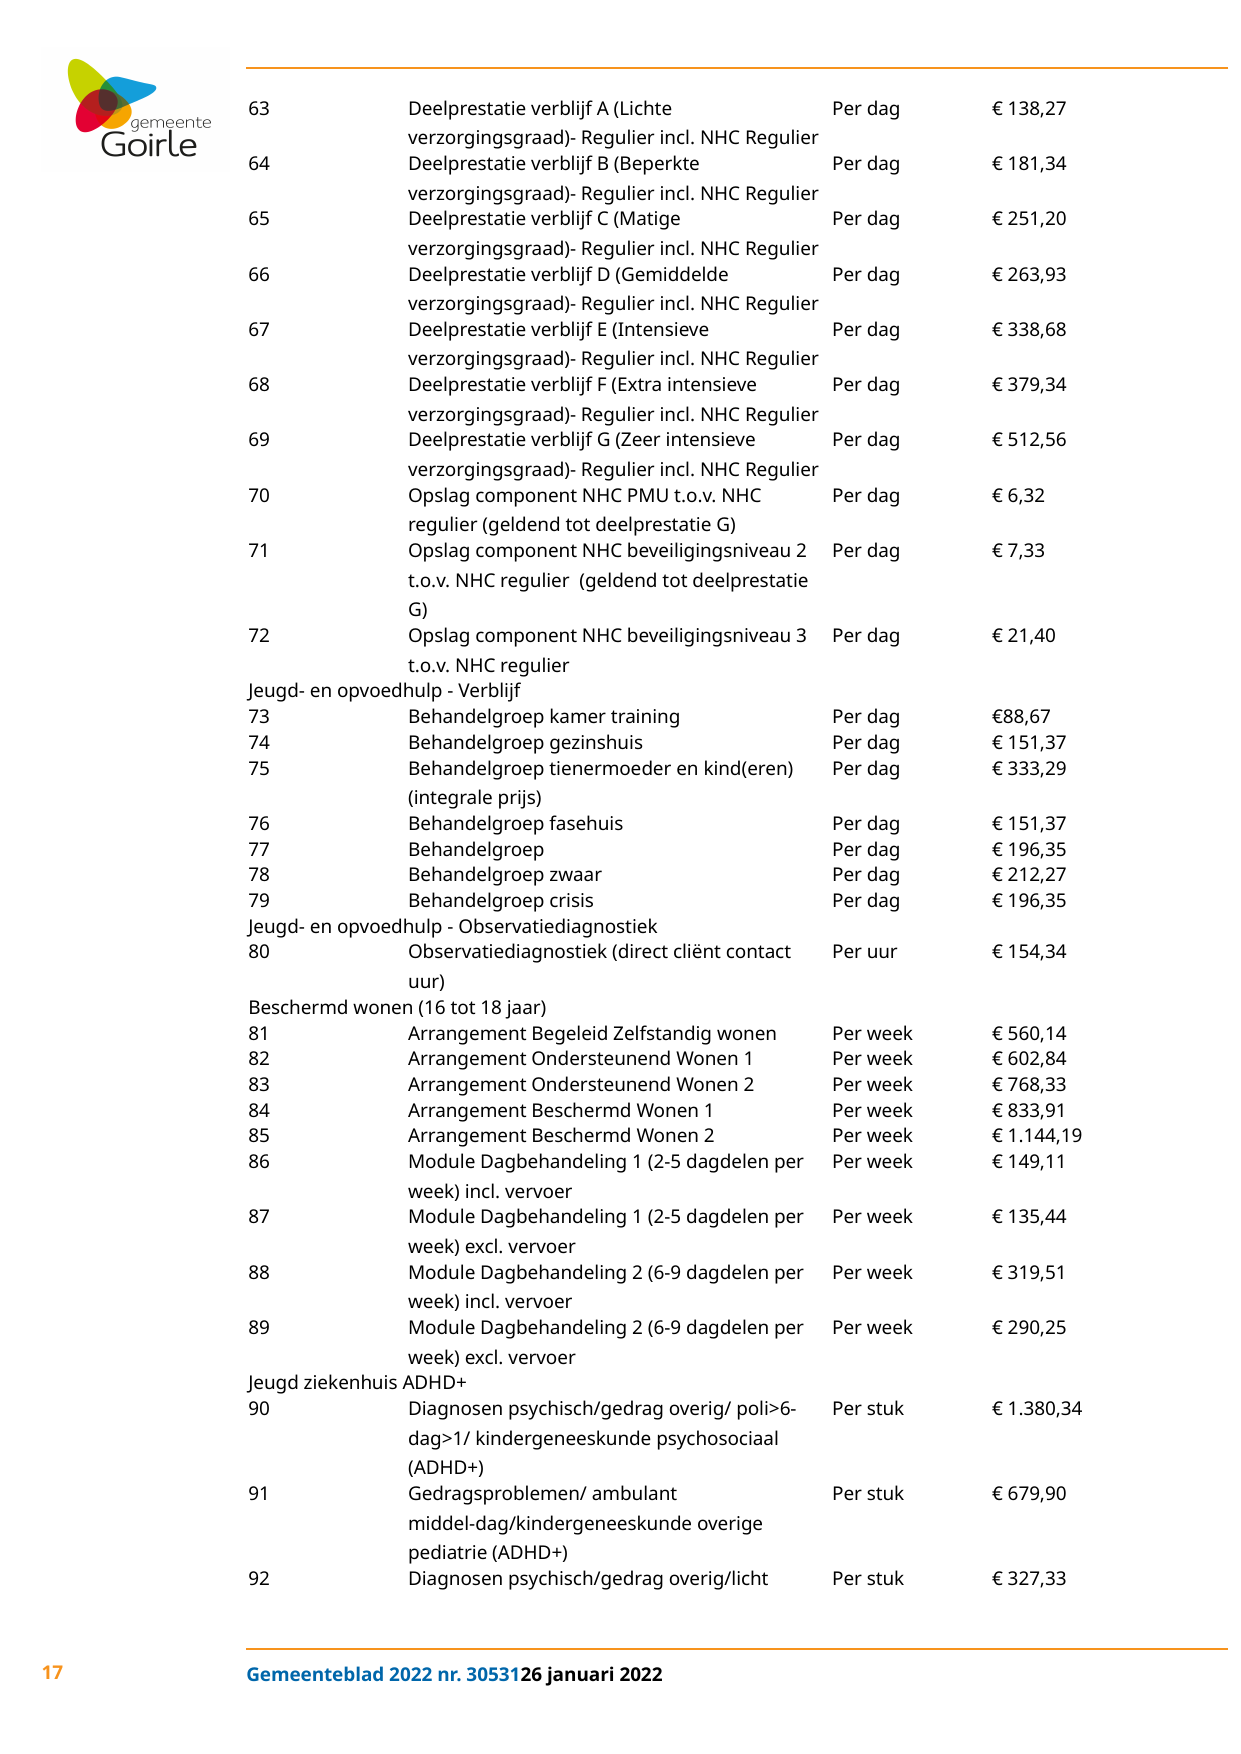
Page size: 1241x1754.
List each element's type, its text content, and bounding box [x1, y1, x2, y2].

table_cell Arrangement Beschermd Wonen 2 [408, 1123, 832, 1148]
table_cell Diagnosen psychisch/gedrag overig/licht [408, 1565, 832, 1591]
table_cell € 196,35 [992, 836, 1152, 861]
table_cell 70 [248, 482, 408, 537]
table_cell € 151,37 [992, 810, 1152, 836]
table_cell Per dag [832, 703, 992, 729]
table_cell Per week [832, 1020, 992, 1045]
table_cell € 149,11 [992, 1148, 1152, 1204]
table_cell € 1.144,19 [992, 1123, 1152, 1148]
table_cell Behandelgroep crisis [408, 887, 832, 913]
table_cell Deelprestatie verblijf F (Extra intensieve verzorgingsgraad)- Regulier incl. NHC Regulier [408, 371, 832, 427]
table_cell Module Dagbehandeling 2 (6-9 dagdelen per week) excl. vervoer [408, 1314, 832, 1369]
table_cell 84 [248, 1097, 408, 1123]
table_cell Per week [832, 1071, 992, 1097]
table_cell 80 [248, 939, 408, 994]
table_cell Opslag component NHC beveiligingsniveau 3 t.o.v. NHC regulier [408, 622, 832, 677]
table_cell 79 [248, 887, 408, 913]
table_cell Per dag [832, 427, 992, 482]
table_cell € 196,35 [992, 887, 1152, 913]
table_cell € 212,27 [992, 861, 1152, 887]
table_cell € 7,33 [992, 537, 1152, 622]
table_cell Per week [832, 1259, 992, 1314]
table_cell € 263,93 [992, 261, 1152, 316]
table_cell € 151,37 [992, 729, 1152, 755]
table_cell Per dag [832, 537, 992, 622]
table_cell 69 [248, 427, 408, 482]
table_cell € 154,34 [992, 939, 1152, 994]
table_cell Deelprestatie verblijf E (Intensieve verzorgingsgraad)- Regulier incl. NHC Regulier [408, 316, 832, 371]
table_cell Per week [832, 1148, 992, 1204]
table_cell 85 [248, 1123, 408, 1148]
table_cell Per uur [832, 939, 992, 994]
table_cell € 290,25 [992, 1314, 1152, 1369]
table_cell 66 [248, 261, 408, 316]
table_cell Module Dagbehandeling 1 (2-5 dagdelen per week) excl. vervoer [408, 1204, 832, 1259]
table_cell 73 [248, 703, 408, 729]
table_cell 74 [248, 729, 408, 755]
table_cell Deelprestatie verblijf B (Beperkte verzorgingsgraad)- Regulier incl. NHC Regulier [408, 150, 832, 205]
table_cell 78 [248, 861, 408, 887]
table_cell Per week [832, 1045, 992, 1071]
table_cell Arrangement Ondersteunend Wonen 1 [408, 1045, 832, 1071]
table_cell Per dag [832, 316, 992, 371]
table_cell Module Dagbehandeling 1 (2-5 dagdelen per week) incl. vervoer [408, 1148, 832, 1204]
table_cell Gedragsproblemen/ ambulant middel-dag/kindergeneeskunde overige pediatrie (ADHD+) [408, 1480, 832, 1565]
table_cell € 333,29 [992, 755, 1152, 810]
table_cell Observatiediagnostiek (direct cliënt contact uur) [408, 939, 832, 994]
table_cell Per week [832, 1097, 992, 1123]
table_cell Per dag [832, 887, 992, 913]
table_cell 82 [248, 1045, 408, 1071]
table_cell 76 [248, 810, 408, 836]
table_cell € 1.380,34 [992, 1395, 1152, 1480]
table_cell 90 [248, 1395, 408, 1480]
table_cell €88,67 [992, 703, 1152, 729]
table_cell Per dag [832, 861, 992, 887]
table_cell Opslag component NHC PMU t.o.v. NHC regulier (geldend tot deelprestatie G) [408, 482, 832, 537]
table_cell Per dag [832, 622, 992, 677]
table_cell € 679,90 [992, 1480, 1152, 1565]
table_cell € 6,32 [992, 482, 1152, 537]
table_cell Jeugd ziekenhuis ADHD+ [248, 1370, 1152, 1395]
table_cell 77 [248, 836, 408, 861]
table_cell € 833,91 [992, 1097, 1152, 1123]
table_cell 68 [248, 371, 408, 427]
table_cell Per dag [832, 95, 992, 150]
table_cell Deelprestatie verblijf D (Gemiddelde verzorgingsgraad)- Regulier incl. NHC Regulier [408, 261, 832, 316]
table_cell Per dag [832, 755, 992, 810]
table_cell Behandelgroep zwaar [408, 861, 832, 887]
table_cell 67 [248, 316, 408, 371]
table_cell 83 [248, 1071, 408, 1097]
table_cell Behandelgroep fasehuis [408, 810, 832, 836]
table_cell € 602,84 [992, 1045, 1152, 1071]
table_cell 92 [248, 1565, 408, 1591]
table_cell Opslag component NHC beveiligingsniveau 2 t.o.v. NHC regulier (geldend tot deelprestatie G) [408, 537, 832, 622]
table_cell € 319,51 [992, 1259, 1152, 1314]
table_cell € 512,56 [992, 427, 1152, 482]
table_cell 91 [248, 1480, 408, 1565]
table_cell Deelprestatie verblijf G (Zeer intensieve verzorgingsgraad)- Regulier incl. NHC Regulier [408, 427, 832, 482]
table_cell Deelprestatie verblijf A (Lichte verzorgingsgraad)- Regulier incl. NHC Regulier [408, 95, 832, 150]
table_cell Per dag [832, 836, 992, 861]
table_cell Per dag [832, 261, 992, 316]
table_cell Per week [832, 1204, 992, 1259]
table_cell Per stuk [832, 1395, 992, 1480]
table_cell Behandelgroep kamer training [408, 703, 832, 729]
table_cell 87 [248, 1204, 408, 1259]
table_cell 64 [248, 150, 408, 205]
table_cell Arrangement Ondersteunend Wonen 2 [408, 1071, 832, 1097]
table_cell 89 [248, 1314, 408, 1369]
table_cell € 181,34 [992, 150, 1152, 205]
table_cell Per dag [832, 205, 992, 261]
table_cell Jeugd- en opvoedhulp - Observatiediagnostiek [248, 913, 1152, 939]
table_cell € 21,40 [992, 622, 1152, 677]
table_cell Per week [832, 1314, 992, 1369]
table_cell 71 [248, 537, 408, 622]
table_cell € 338,68 [992, 316, 1152, 371]
table_cell Module Dagbehandeling 2 (6-9 dagdelen per week) incl. vervoer [408, 1259, 832, 1314]
table_cell 65 [248, 205, 408, 261]
table_cell Beschermd wonen (16 tot 18 jaar) [248, 994, 1152, 1020]
table_cell Per dag [832, 810, 992, 836]
table_cell Per dag [832, 482, 992, 537]
table_cell Arrangement Begeleid Zelfstandig wonen [408, 1020, 832, 1045]
picture [41, 47, 231, 172]
table_cell 81 [248, 1020, 408, 1045]
table_cell 72 [248, 622, 408, 677]
table_cell Deelprestatie verblijf C (Matige verzorgingsgraad)- Regulier incl. NHC Regulier [408, 205, 832, 261]
table_cell € 379,34 [992, 371, 1152, 427]
table_cell Per week [832, 1123, 992, 1148]
table_cell 75 [248, 755, 408, 810]
table_cell € 560,14 [992, 1020, 1152, 1045]
table_cell 86 [248, 1148, 408, 1204]
table_cell Arrangement Beschermd Wonen 1 [408, 1097, 832, 1123]
table_cell € 138,27 [992, 95, 1152, 150]
table_cell Behandelgroep gezinshuis [408, 729, 832, 755]
table_cell € 135,44 [992, 1204, 1152, 1259]
table_cell Per stuk [832, 1480, 992, 1565]
table_cell € 327,33 [992, 1565, 1152, 1591]
table_cell Jeugd- en opvoedhulp - Verblijf [248, 678, 1152, 703]
table_cell € 251,20 [992, 205, 1152, 261]
table_cell € 768,33 [992, 1071, 1152, 1097]
table_cell Per stuk [832, 1565, 992, 1591]
table_cell Per dag [832, 371, 992, 427]
table_cell Per dag [832, 729, 992, 755]
table_cell Behandelgroep [408, 836, 832, 861]
table_cell Diagnosen psychisch/gedrag overig/ poli>6-dag>1/ kindergeneeskunde psychosociaal (ADHD+) [408, 1395, 832, 1480]
table_cell 63 [248, 95, 408, 150]
table_cell Per dag [832, 150, 992, 205]
table_cell 88 [248, 1259, 408, 1314]
table_cell Behandelgroep tienermoeder en kind(eren) (integrale prijs) [408, 755, 832, 810]
